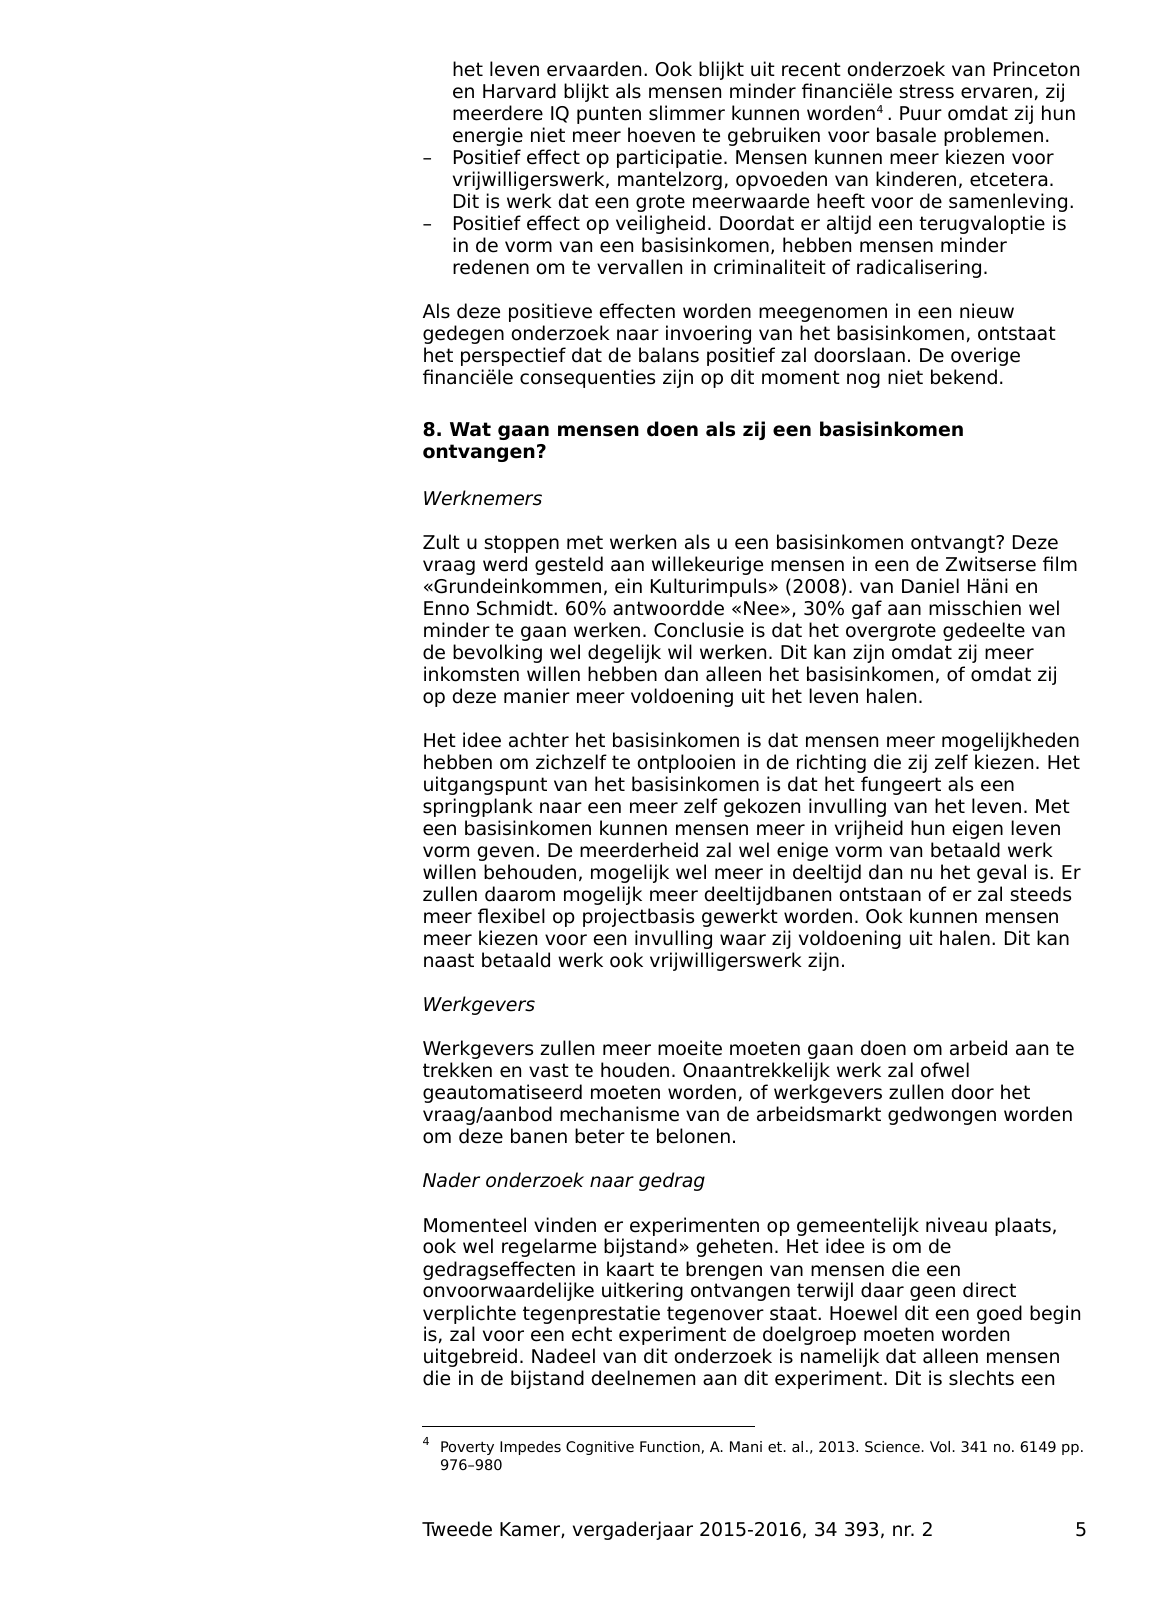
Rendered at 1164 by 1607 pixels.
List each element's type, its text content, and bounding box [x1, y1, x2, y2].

subtitle Nader onderzoek naar gedrag [422, 1170, 1087, 1192]
text – Positief effect op veiligheid. Doordat er altijd een terugvaloptie is in de vorm van een basisinkomen, hebben mensen minder redenen om te vervallen in criminaliteit of radicalisering. [422, 213, 1087, 279]
subtitle Werknemers [422, 488, 1087, 510]
text Het idee achter het basisinkomen is dat mensen meer mogelijkheden hebben om zichzelf te ontplooien in de richting die zij zelf kiezen. Het uitgangspunt van het basisinkomen is dat het fungeert als een springplank naar een meer zelf gekozen invulling van het leven. Met een basisinkomen kunnen mensen meer in vrijheid hun eigen leven vorm geven. De meerderheid zal wel enige vorm van betaald werk willen behouden, mogelijk wel meer in deeltijd dan nu het geval is. Er zullen daarom mogelijk meer deeltijdbanen ontstaan of er zal steeds meer flexibel op projectbasis gewerkt worden. Ook kunnen mensen meer kiezen voor een invulling waar zij voldoening uit halen. Dit kan naast betaald werk ook vrijwilligerswerk zijn. [422, 730, 1087, 972]
text Zult u stoppen met werken als u een basisinkomen ontvangt? Deze vraag werd gesteld aan willekeurige mensen in een de Zwitserse film «Grundeinkommen, ein Kulturimpuls» (2008). van Daniel Häni en Enno Schmidt. 60% antwoordde «Nee», 30% gaf aan misschien wel minder te gaan werken. Conclusie is dat het overgrote gedeelte van de bevolking wel degelijk wil werken. Dit kan zijn omdat zij meer inkomsten willen hebben dan alleen het basisinkomen, of omdat zij op deze manier meer voldoening uit het leven halen. [422, 532, 1087, 708]
text Poverty Impedes Cognitive Function, A. Mani et. al., 2013. Science. Vol. 341 no. 6149 pp. 976–980 [422, 1435, 1087, 1474]
subtitle 8. Wat gaan mensen doen als zij een basisinkomen ontvangen? [422, 419, 1087, 463]
subtitle Werkgevers [422, 994, 1087, 1016]
text Momenteel vinden er experimenten op gemeentelijk niveau plaats, ook wel regelarme bijstand» geheten. Het idee is om de gedragseffecten in kaart te brengen van mensen die een onvoorwaardelijke uitkering ontvangen terwijl daar geen direct verplichte tegenprestatie tegenover staat. Hoewel dit een goed begin is, zal voor een echt experiment de doelgroep moeten worden uitgebreid. Nadeel van dit onderzoek is namelijk dat alleen mensen die in de bijstand deelnemen aan dit experiment. Dit is slechts een [422, 1214, 1087, 1390]
text – Positief effect op participatie. Mensen kunnen meer kiezen voor vrijwilligerswerk, mantelzorg, opvoeden van kinderen, etcetera. Dit is werk dat een grote meerwaarde heeft voor de samenleving. [422, 147, 1087, 213]
text Werkgevers zullen meer moeite moeten gaan doen om arbeid aan te trekken en vast te houden. Onaantrekkelijk werk zal ofwel geautomatiseerd moeten worden, of werkgevers zullen door het vraag/aanbod mechanisme van de arbeidsmarkt gedwongen worden om deze banen beter te belonen. [422, 1038, 1087, 1148]
text het leven ervaarden. Ook blijkt uit recent onderzoek van Princeton en Harvard blijkt als mensen minder financiële stress ervaren, zij meerdere IQ punten slimmer kunnen worden. Puur omdat zij hun energie niet meer hoeven te gebruiken voor basale problemen. [422, 59, 1087, 147]
text Als deze positieve effecten worden meegenomen in een nieuw gedegen onderzoek naar invoering van het basisinkomen, ontstaat het perspectief dat de balans positief zal doorslaan. De overige financiële consequenties zijn op dit moment nog niet bekend. [422, 301, 1087, 389]
